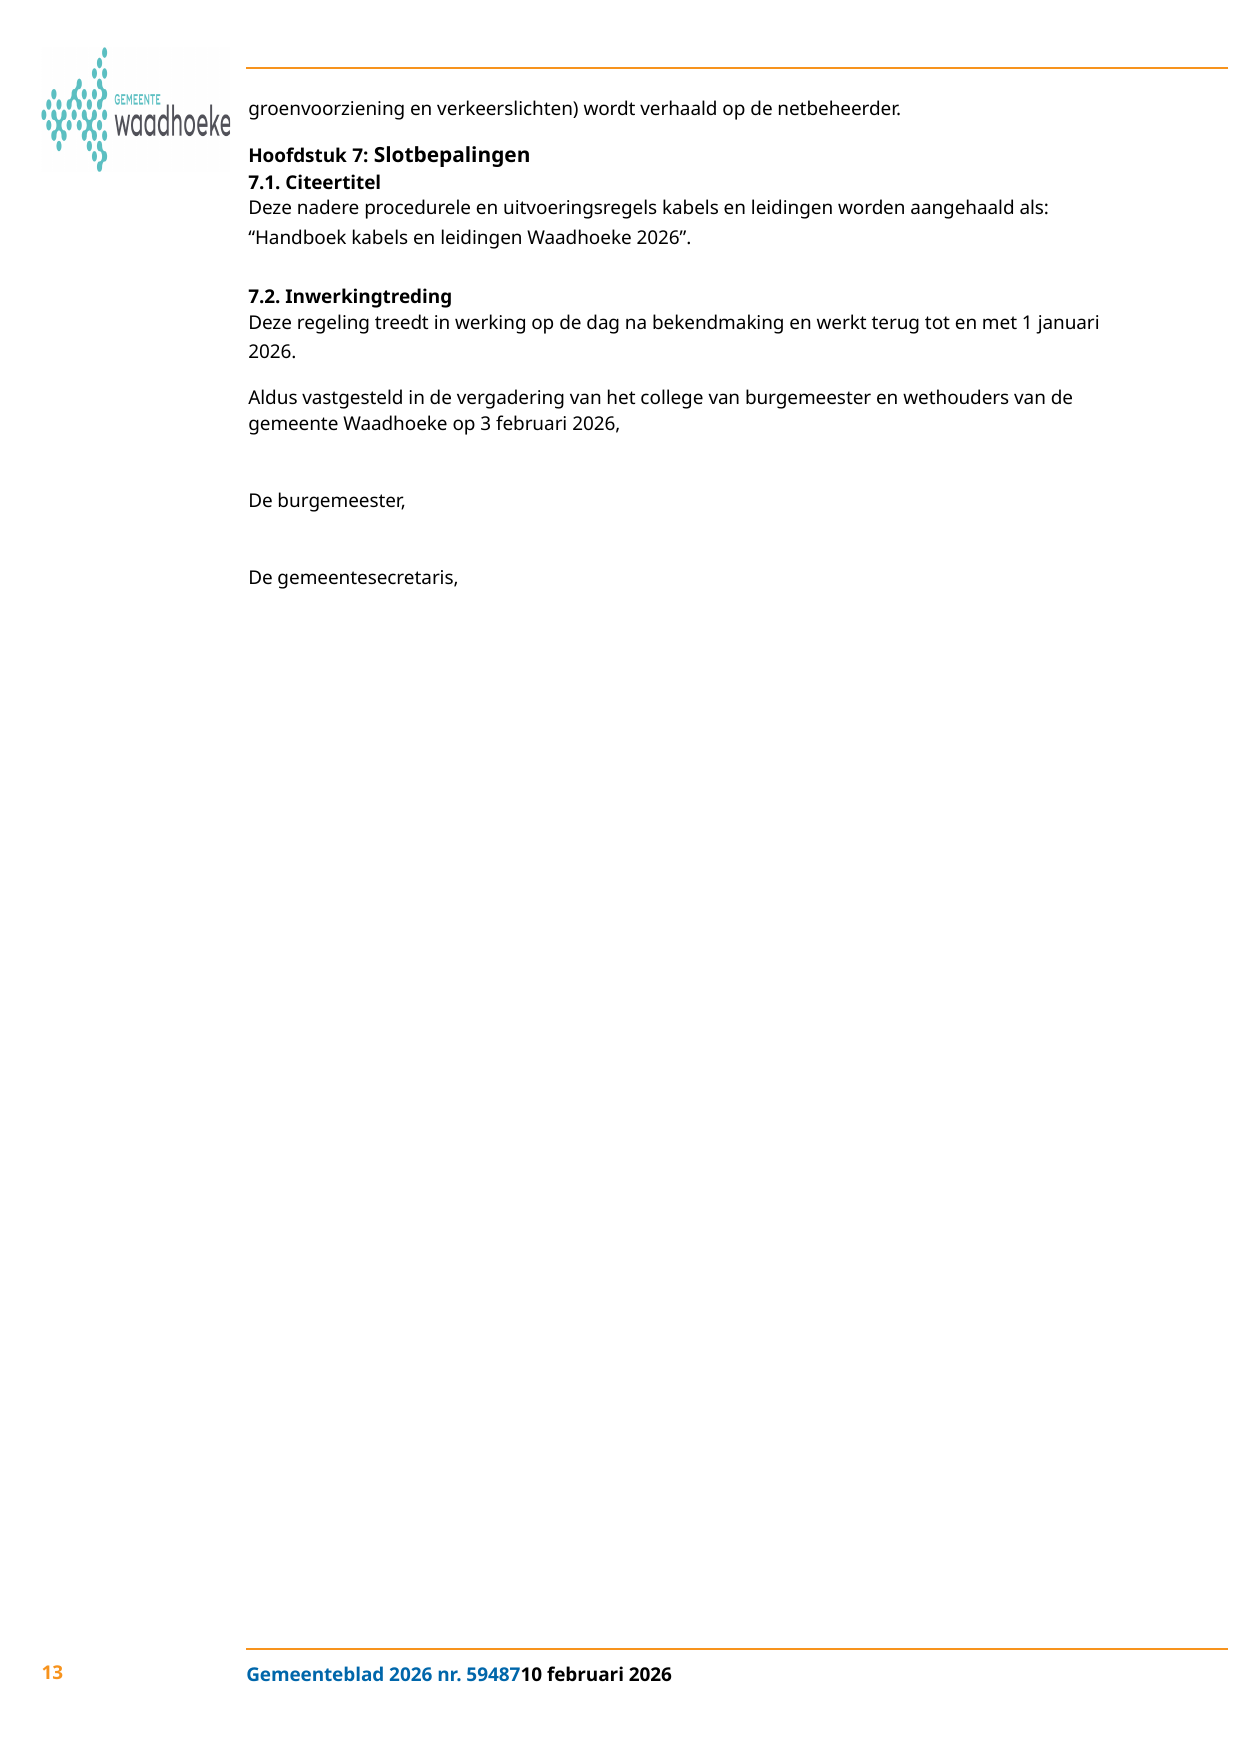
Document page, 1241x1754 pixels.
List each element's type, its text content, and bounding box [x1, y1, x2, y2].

text 7.1. Citeertitel [248, 169, 1152, 194]
picture [41, 47, 231, 172]
text Deze regeling treedt in werking op de dag na bekendmaking en werkt terug tot en met 1 januari 2026. [248, 309, 1152, 364]
text Hoofdstuk 7: Slotbepalingen [248, 140, 1152, 169]
text groenvoorziening en verkeerslichten) wordt verhaald op de netbeheerder. [248, 95, 1152, 121]
text Aldus vastgesteld in de vergadering van het college van burgemeester en wethouders van de gemeente Waadhoeke op 3 februari 2026, [248, 384, 1152, 436]
text Deze nadere procedurele en uitvoeringsregels kabels en leidingen worden aangehaald als: “Handboek kabels en leidingen Waadhoeke 2026”. [248, 194, 1152, 250]
text De burgemeester, [248, 487, 1152, 513]
text 7.2. Inwerkingtreding [248, 283, 1152, 309]
text De gemeentesecretaris, [248, 564, 1152, 590]
